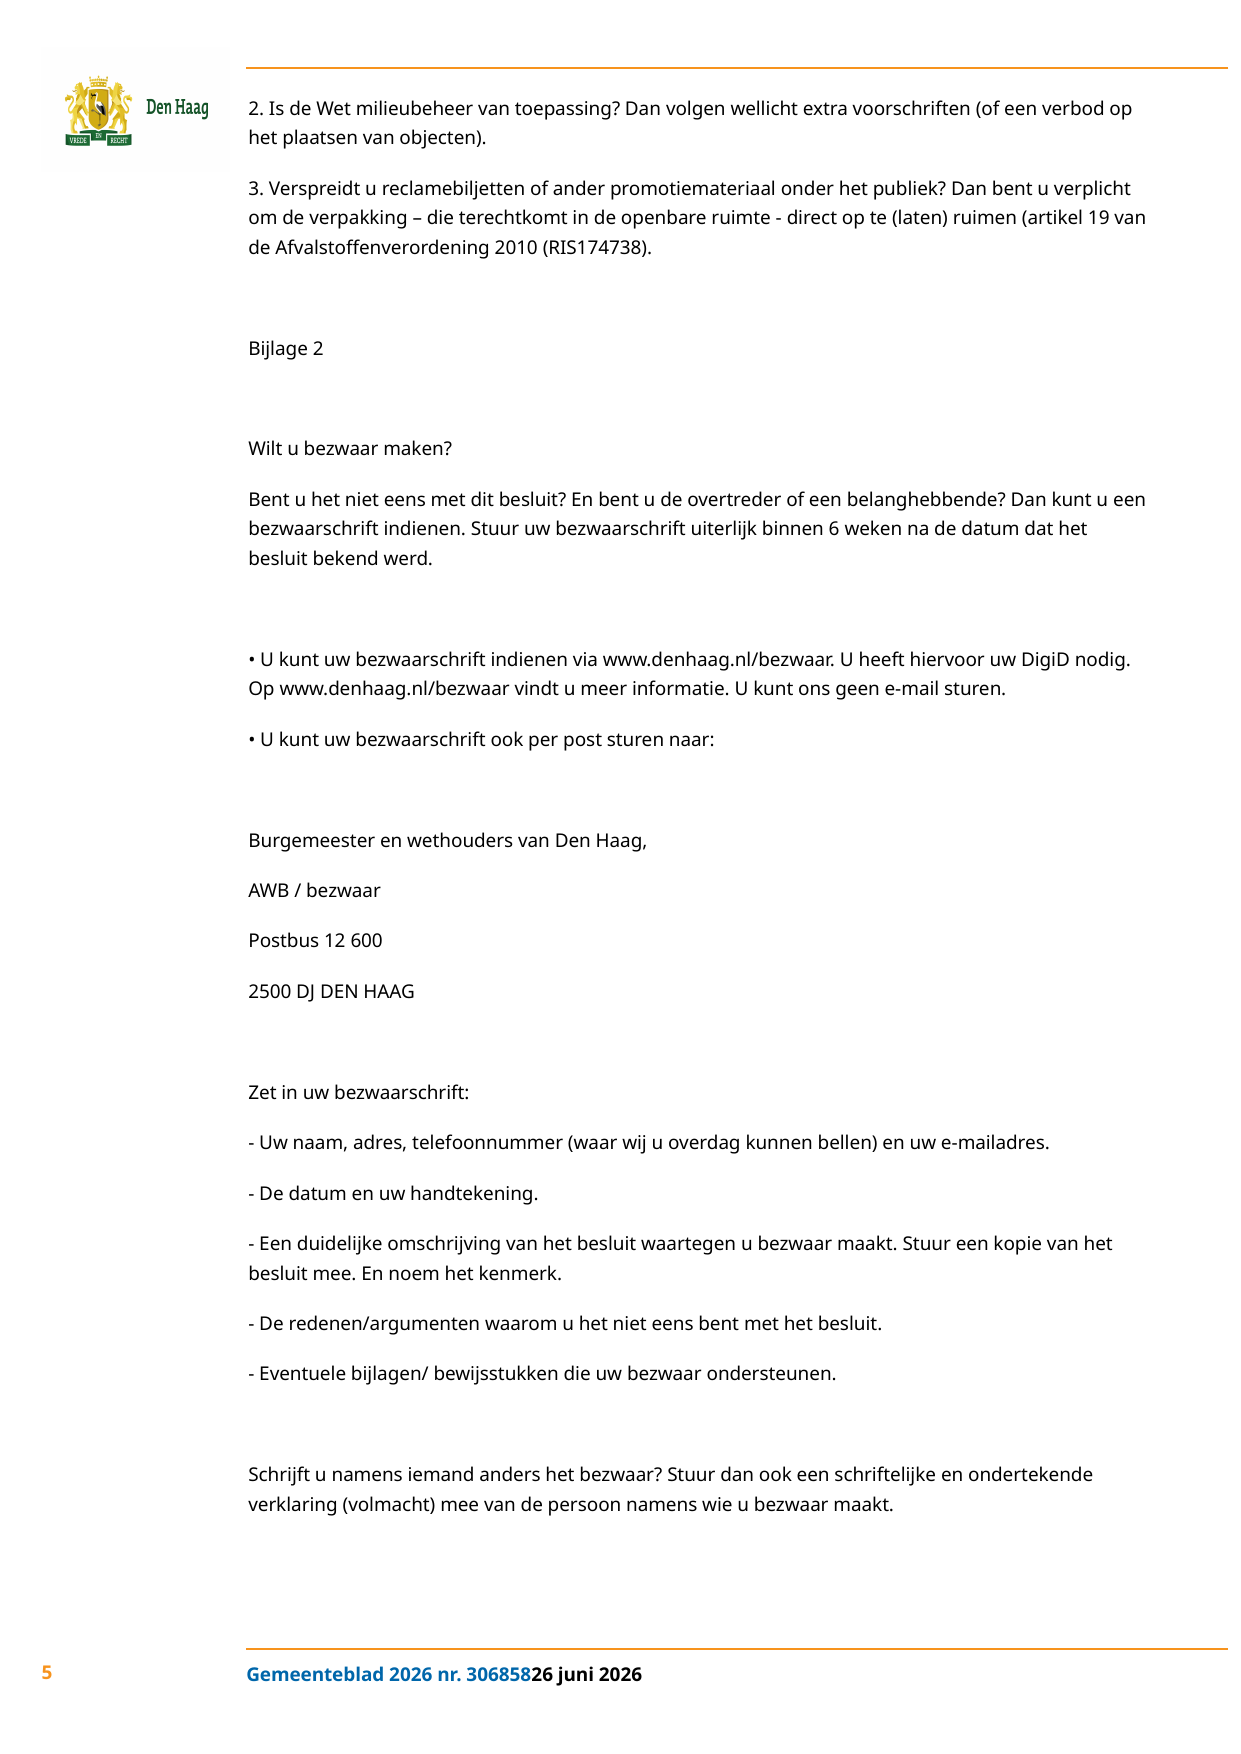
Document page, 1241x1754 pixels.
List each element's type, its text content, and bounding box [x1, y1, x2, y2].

text Postbus 12 600 [248, 928, 1152, 953]
text 2. Is de Wet milieubeheer van toepassing? Dan volgen wellicht extra voorschriften (of een verbod op het plaatsen van objecten). [248, 95, 1152, 150]
text - Een duidelijke omschrijving van het besluit waartegen u bezwaar maakt. Stuur een kopie van het besluit mee. En noem het kenmerk. [248, 1230, 1152, 1286]
text • U kunt uw bezwaarschrift ook per post sturen naar: [248, 726, 1152, 752]
text Schrijft u namens iemand anders het bezwaar? Stuur dan ook een schriftelijke en ondertekende verklaring (volmacht) mee van de persoon namens wie u bezwaar maakt. [248, 1461, 1152, 1517]
text Bent u het niet eens met dit besluit? En bent u de overtreder of een belanghebbende? Dan kunt u een bezwaarschrift indienen. Stuur uw bezwaarschrift uiterlijk binnen 6 weken na de datum dat het besluit bekend werd. [248, 486, 1152, 571]
text - De redenen/argumenten waarom u het niet eens bent met het besluit. [248, 1310, 1152, 1336]
text Zet in uw bezwaarschrift: [248, 1079, 1152, 1105]
text - Uw naam, adres, telefoonnummer (waar wij u overdag kunnen bellen) en uw e-mailadres. [248, 1129, 1152, 1155]
text - Eventuele bijlagen/ bewijsstukken die uw bezwaar ondersteunen. [248, 1361, 1152, 1386]
text Burgemeester en wethouders van Den Haag, [248, 827, 1152, 853]
text 2500 DJ DEN HAAG [248, 978, 1152, 1004]
text - De datum en uw handtekening. [248, 1180, 1152, 1206]
text Wilt u bezwaar maken? [248, 436, 1152, 461]
text AWB / bezwaar [248, 877, 1152, 903]
text Bijlage 2 [248, 335, 1152, 361]
picture [41, 47, 231, 172]
text • U kunt uw bezwaarschrift indienen via www.denhaag.nl/bezwaar. U heeft hiervoor uw DigiD nodig. Op www.denhaag.nl/bezwaar vindt u meer informatie. U kunt ons geen e-mail sturen. [248, 646, 1152, 701]
text 3. Verspreidt u reclamebiljetten of ander promotiemateriaal onder het publiek? Dan bent u verplicht om de verpakking – die terechtkomt in de openbare ruimte - direct op te (laten) ruimen (artikel 19 van de Afvalstoffenverordening 2010 (RIS174738). [248, 175, 1152, 260]
